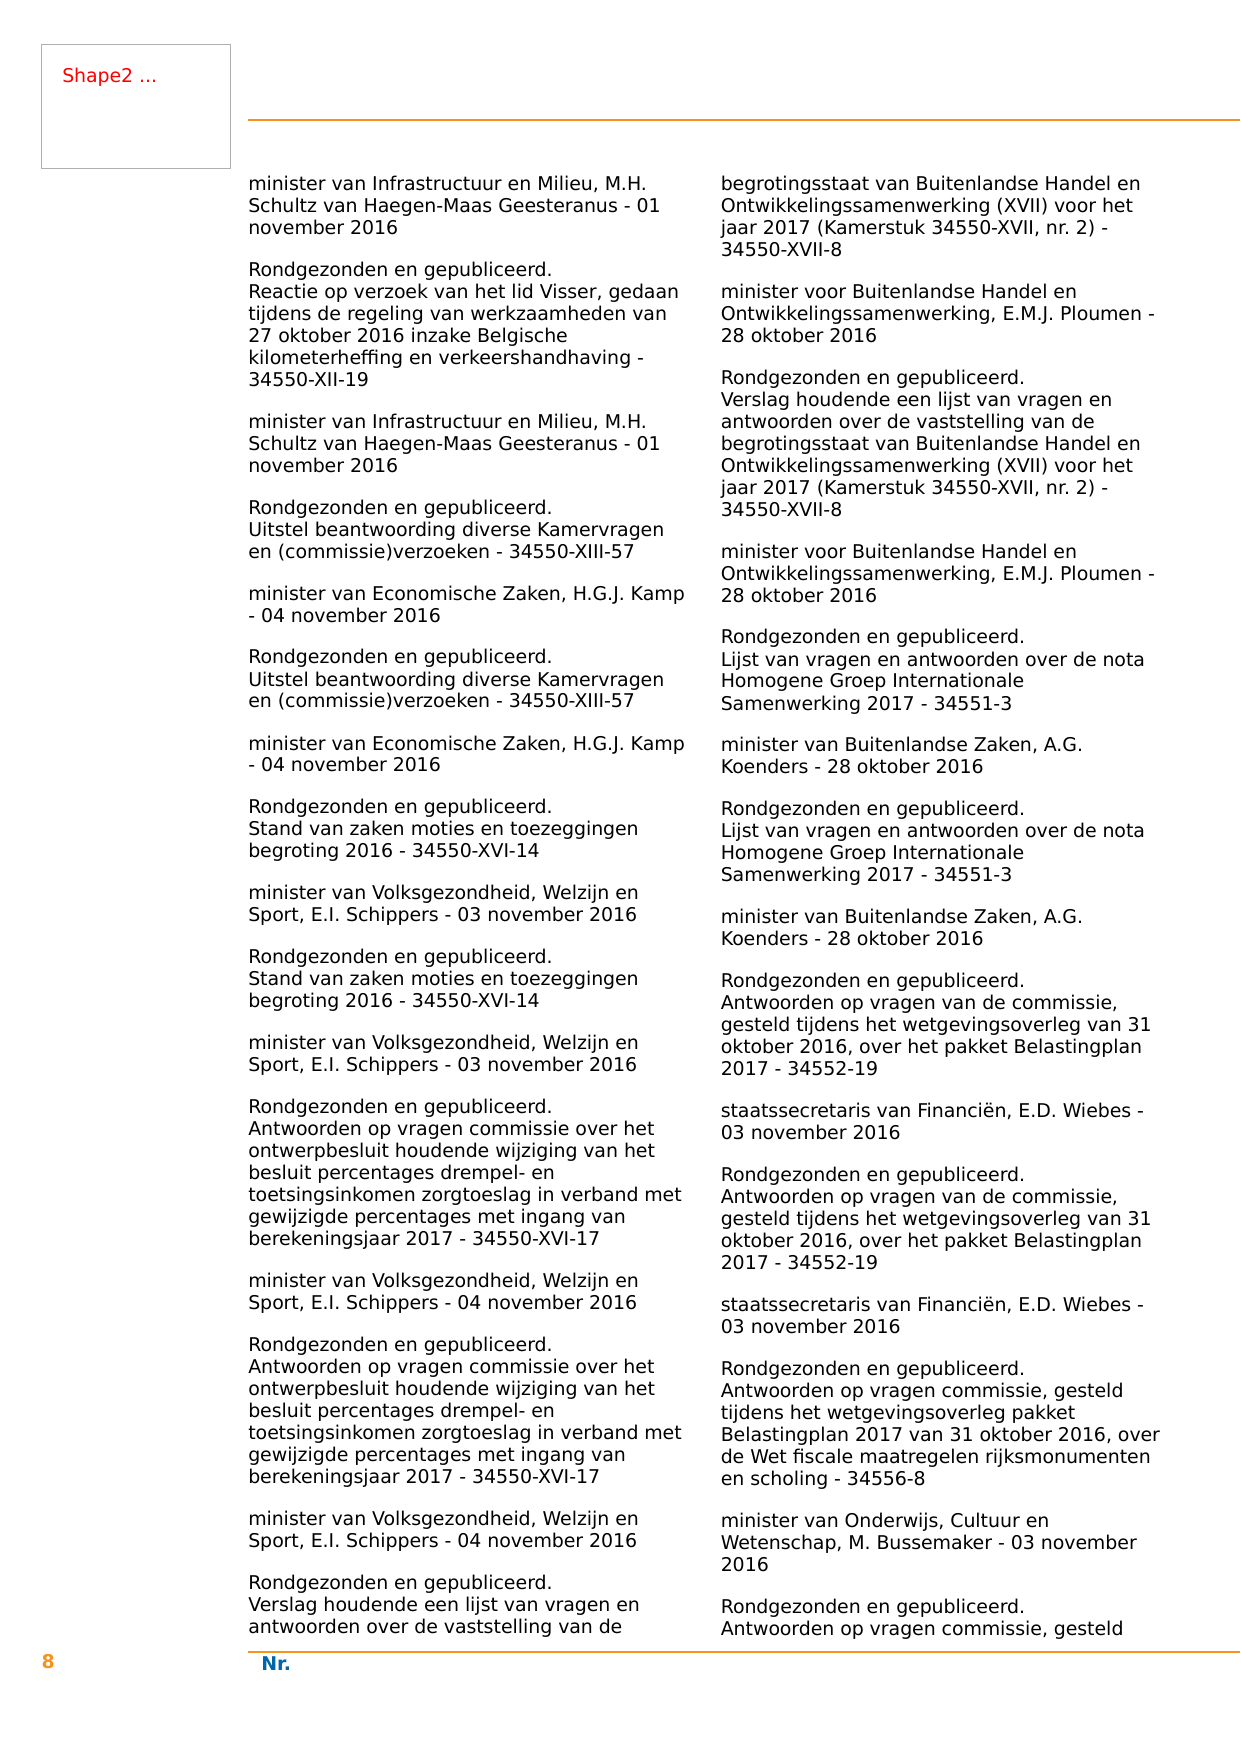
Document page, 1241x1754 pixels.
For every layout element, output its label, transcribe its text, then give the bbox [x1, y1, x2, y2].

text minister van Onderwijs, Cultuur en Wetenschap, M. Bussemaker - 03 november 2016 [721, 1510, 1163, 1576]
text minister van Infrastructuur en Milieu, M.H. Schultz van Haegen-Maas Geesteranus - 01 november 2016 [248, 173, 691, 239]
text Rondgezonden en gepubliceerd. [248, 1572, 691, 1594]
text Rondgezonden en gepubliceerd. [721, 970, 1163, 992]
text Rondgezonden en gepubliceerd. [248, 946, 691, 968]
text minister van Economische Zaken, H.G.J. Kamp - 04 november 2016 [248, 732, 691, 776]
text minister voor Buitenlandse Handel en Ontwikkelingssamenwerking, E.M.J. Ploumen - 28 oktober 2016 [721, 541, 1163, 606]
text Rondgezonden en gepubliceerd. [721, 367, 1163, 389]
text begrotingsstaat van Buitenlandse Handel en Ontwikkelingssamenwerking (XVII) voor het jaar 2017 (Kamerstuk 34550-XVII, nr. 2) - 34550-XVII-8 [721, 173, 1163, 261]
text minister voor Buitenlandse Handel en Ontwikkelingssamenwerking, E.M.J. Ploumen - 28 oktober 2016 [721, 281, 1163, 347]
text Stand van zaken moties en toezeggingen begroting 2016 - 34550-XVI-14 [248, 818, 691, 862]
text Rondgezonden en gepubliceerd. [721, 626, 1163, 648]
text staatssecretaris van Financiën, E.D. Wiebes - 03 november 2016 [721, 1100, 1163, 1144]
text Rondgezonden en gepubliceerd. [721, 1358, 1163, 1380]
text staatssecretaris van Financiën, E.D. Wiebes - 03 november 2016 [721, 1294, 1163, 1338]
text Rondgezonden en gepubliceerd. [248, 1096, 691, 1118]
text Rondgezonden en gepubliceerd. [248, 646, 691, 668]
text minister van Economische Zaken, H.G.J. Kamp - 04 november 2016 [248, 582, 691, 626]
text Rondgezonden en gepubliceerd. [721, 1164, 1163, 1186]
text minister van Volksgezondheid, Welzijn en Sport, E.I. Schippers - 04 november 2016 [248, 1508, 691, 1552]
text Antwoorden op vragen commissie, gesteld [721, 1618, 1163, 1640]
text Rondgezonden en gepubliceerd. [721, 1596, 1163, 1618]
text minister van Volksgezondheid, Welzijn en Sport, E.I. Schippers - 03 november 2016 [248, 882, 691, 926]
text Rondgezonden en gepubliceerd. [248, 259, 691, 281]
text Antwoorden op vragen van de commissie, gesteld tijdens het wetgevingsoverleg van 31 oktober 2016, over het pakket Belastingplan 2017 - 34552-19 [721, 1186, 1163, 1274]
text Uitstel beantwoording diverse Kamervragen en (commissie)verzoeken - 34550-XIII-57 [248, 668, 691, 712]
text Verslag houdende een lijst van vragen en antwoorden over de vaststelling van de begrotingsstaat van Buitenlandse Handel en Ontwikkelingssamenwerking (XVII) voor het jaar 2017 (Kamerstuk 34550-XVII, nr. 2) - 34550-XVII-8 [721, 389, 1163, 521]
text minister van Volksgezondheid, Welzijn en Sport, E.I. Schippers - 04 november 2016 [248, 1270, 691, 1314]
text Uitstel beantwoording diverse Kamervragen en (commissie)verzoeken - 34550-XIII-57 [248, 518, 691, 562]
text Lijst van vragen en antwoorden over de nota Homogene Groep Internationale Samenwerking 2017 - 34551-3 [721, 820, 1163, 886]
text Rondgezonden en gepubliceerd. [248, 1334, 691, 1356]
text minister van Buitenlandse Zaken, A.G. Koenders - 28 oktober 2016 [721, 734, 1163, 778]
text Rondgezonden en gepubliceerd. [248, 796, 691, 818]
text Verslag houdende een lijst van vragen en antwoorden over de vaststelling van de [248, 1594, 691, 1638]
text Rondgezonden en gepubliceerd. [248, 497, 691, 518]
text minister van Infrastructuur en Milieu, M.H. Schultz van Haegen-Maas Geesteranus - 01 november 2016 [248, 411, 691, 477]
text Stand van zaken moties en toezeggingen begroting 2016 - 34550-XVI-14 [248, 968, 691, 1012]
text minister van Volksgezondheid, Welzijn en Sport, E.I. Schippers - 03 november 2016 [248, 1032, 691, 1076]
text Antwoorden op vragen van de commissie, gesteld tijdens het wetgevingsoverleg van 31 oktober 2016, over het pakket Belastingplan 2017 - 34552-19 [721, 992, 1163, 1080]
text Rondgezonden en gepubliceerd. [721, 798, 1163, 820]
text Reactie op verzoek van het lid Visser, gedaan tijdens de regeling van werkzaamheden van 27 oktober 2016 inzake Belgische kilometerheffing en verkeershandhaving - 34550-XII-19 [248, 281, 691, 391]
text Antwoorden op vragen commissie over het ontwerpbesluit houdende wijziging van het besluit percentages drempel- en toetsingsinkomen zorgtoeslag in verband met gewijzigde percentages met ingang van berekeningsjaar 2017 - 34550-XVI-17 [248, 1356, 691, 1488]
text minister van Buitenlandse Zaken, A.G. Koenders - 28 oktober 2016 [721, 906, 1163, 950]
text Antwoorden op vragen commissie, gesteld tijdens het wetgevingsoverleg pakket Belastingplan 2017 van 31 oktober 2016, over de Wet fiscale maatregelen rijksmonumenten en scholing - 34556-8 [721, 1380, 1163, 1490]
text Lijst van vragen en antwoorden over de nota Homogene Groep Internationale Samenwerking 2017 - 34551-3 [721, 648, 1163, 714]
text Antwoorden op vragen commissie over het ontwerpbesluit houdende wijziging van het besluit percentages drempel- en toetsingsinkomen zorgtoeslag in verband met gewijzigde percentages met ingang van berekeningsjaar 2017 - 34550-XVI-17 [248, 1118, 691, 1250]
